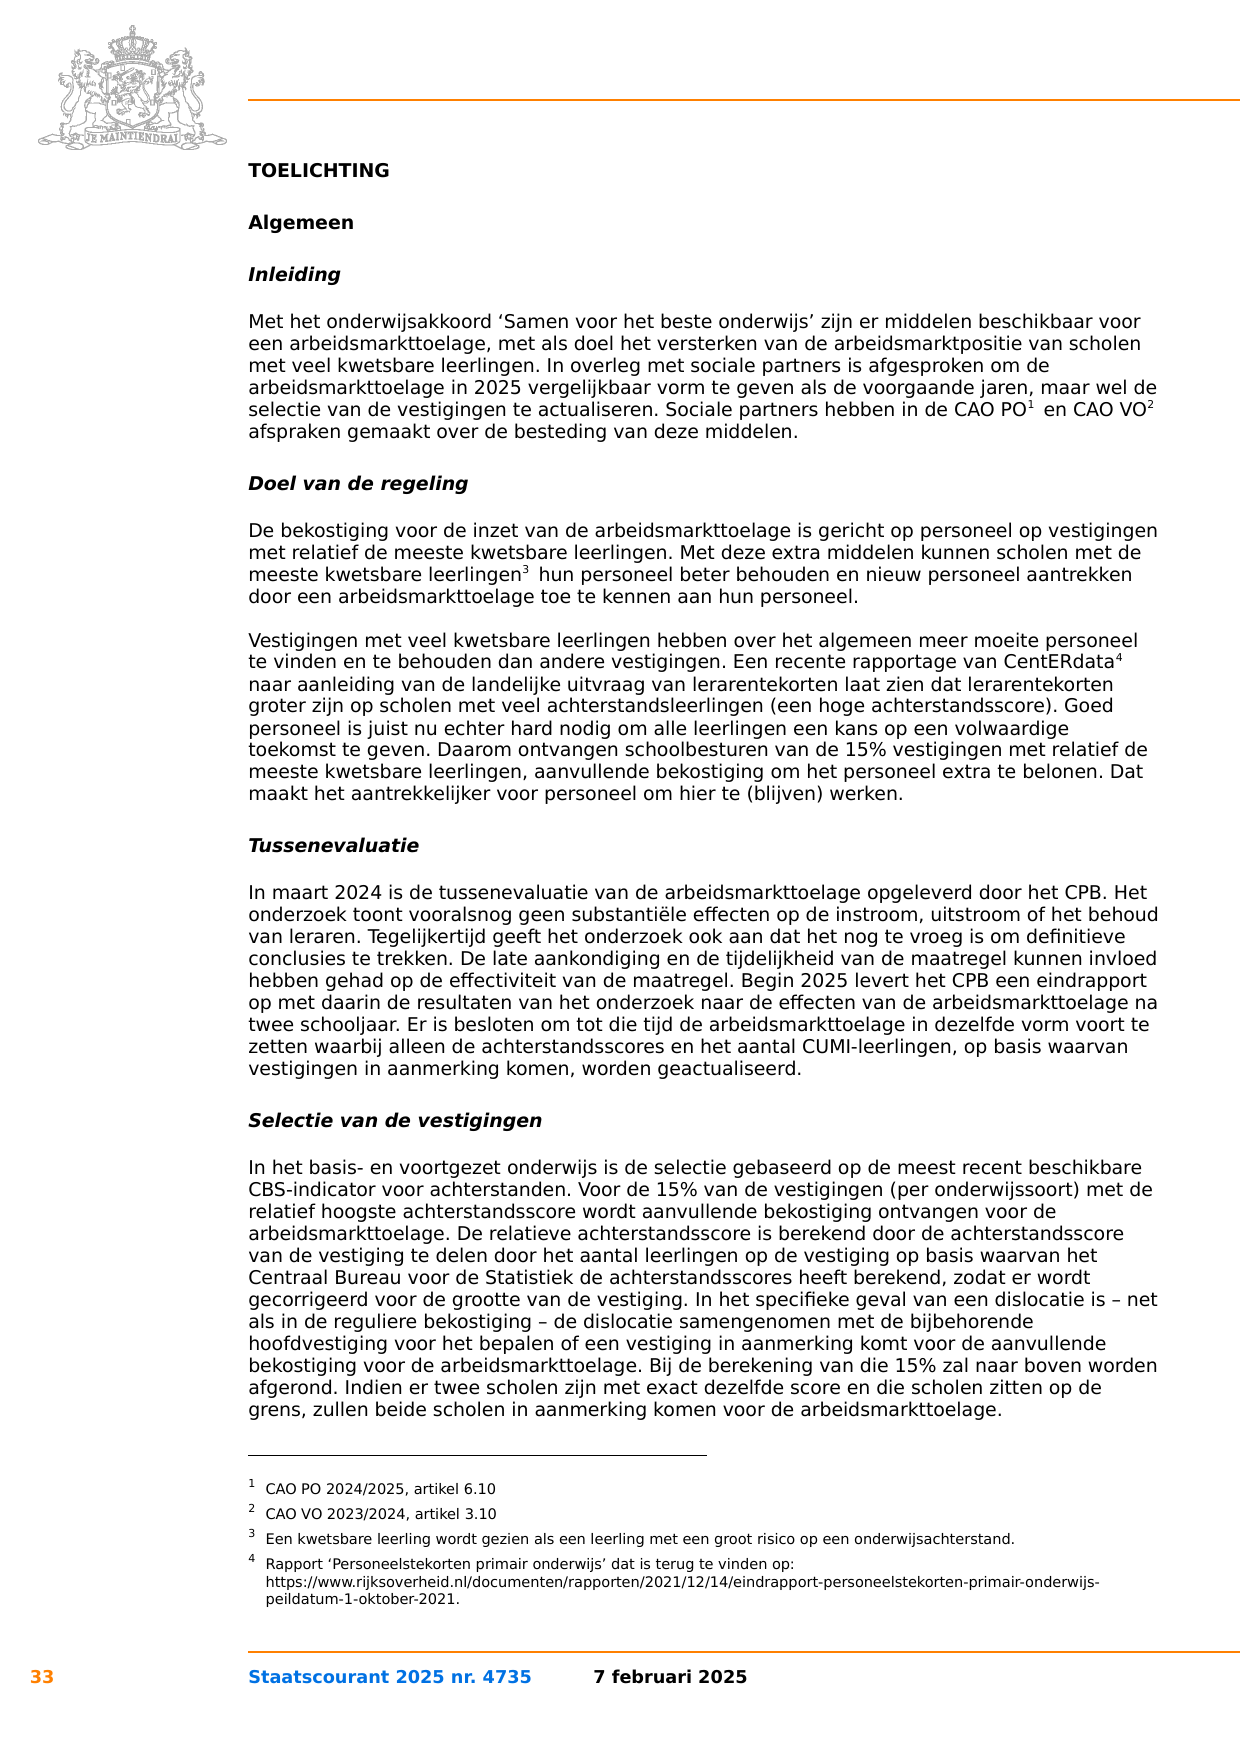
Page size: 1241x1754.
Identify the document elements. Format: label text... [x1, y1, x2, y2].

text Rapport ‘Personeelstekorten primair onderwijs’ dat is terug te vinden op: https://www.rijksoverheid.nl/documenten/rapporten/2021/12/14/eindrapport-personeelstekorten-primair-onderwijs-peildatum-1-oktober-2021. [248, 1552, 1163, 1608]
subtitle Algemeen [248, 212, 1163, 234]
text CAO VO 2023/2024, artikel 3.10 [248, 1502, 1163, 1524]
text Met het onderwijsakkoord ‘Samen voor het beste onderwijs’ zijn er middelen beschikbaar voor een arbeidsmarkttoelage, met als doel het versterken van de arbeidsmarktpositie van scholen met veel kwetsbare leerlingen. In overleg met sociale partners is afgesproken om de arbeidsmarkttoelage in 2025 vergelijkbaar vorm te geven als de voorgaande jaren, maar wel de selectie van de vestigingen te actualiseren. Sociale partners hebben in de CAO PO en CAO VO afspraken gemaakt over de besteding van deze middelen. [248, 311, 1163, 443]
text CAO PO 2024/2025, artikel 6.10 [248, 1477, 1163, 1499]
text Vestigingen met veel kwetsbare leerlingen hebben over het algemeen meer moeite personeel te vinden en te behouden dan andere vestigingen. Een recente rapportage van CentERdata naar aanleiding van de landelijke uitvraag van lerarentekorten laat zien dat lerarentekorten groter zijn op scholen met veel achterstandsleerlingen (een hoge achterstandsscore). Goed personeel is juist nu echter hard nodig om alle leerlingen een kans op een volwaardige toekomst te geven. Daarom ontvangen schoolbesturen van de 15% vestigingen met relatief de meeste kwetsbare leerlingen, aanvullende bekostiging om het personeel extra te belonen. Dat maakt het aantrekkelijker voor personeel om hier te (blijven) werken. [248, 629, 1163, 805]
subtitle TOELICHTING [248, 160, 1163, 182]
text De bekostiging voor de inzet van de arbeidsmarkttoelage is gericht op personeel op vestigingen met relatief de meeste kwetsbare leerlingen. Met deze extra middelen kunnen scholen met de meeste kwetsbare leerlingen hun personeel beter behouden en nieuw personeel aantrekken door een arbeidsmarkttoelage toe te kennen aan hun personeel. [248, 520, 1163, 608]
picture [38, 25, 227, 150]
subtitle Inleiding [248, 264, 1163, 286]
text In het basis- en voortgezet onderwijs is de selectie gebaseerd op de meest recent beschikbare CBS-indicator voor achterstanden. Voor de 15% van de vestigingen (per onderwijssoort) met de relatief hoogste achterstandsscore wordt aanvullende bekostiging ontvangen voor de arbeidsmarkttoelage. De relatieve achterstandsscore is berekend door de achterstandsscore van de vestiging te delen door het aantal leerlingen op de vestiging op basis waarvan het Centraal Bureau voor de Statistiek de achterstandsscores heeft berekend, zodat er wordt gecorrigeerd voor de grootte van de vestiging. In het specifieke geval van een dislocatie is – net als in de reguliere bekostiging – de dislocatie samengenomen met de bijbehorende hoofdvestiging voor het bepalen of een vestiging in aanmerking komt voor de aanvullende bekostiging voor de arbeidsmarkttoelage. Bij de berekening van die 15% zal naar boven worden afgerond. Indien er twee scholen zijn met exact dezelfde score en die scholen zitten op de grens, zullen beide scholen in aanmerking komen voor de arbeidsmarkttoelage. [248, 1157, 1163, 1421]
text In maart 2024 is de tussenevaluatie van de arbeidsmarkttoelage opgeleverd door het CPB. Het onderzoek toont vooralsnog geen substantiële effecten op de instroom, uitstroom of het behoud van leraren. Tegelijkertijd geeft het onderzoek ook aan dat het nog te vroeg is om definitieve conclusies te trekken. De late aankondiging en de tijdelijkheid van de maatregel kunnen invloed hebben gehad op de effectiviteit van de maatregel. Begin 2025 levert het CPB een eindrapport op met daarin de resultaten van het onderzoek naar de effecten van de arbeidsmarkttoelage na twee schooljaar. Er is besloten om tot die tijd de arbeidsmarkttoelage in dezelfde vorm voort te zetten waarbij alleen de achterstandsscores en het aantal CUMI-leerlingen, op basis waarvan vestigingen in aanmerking komen, worden geactualiseerd. [248, 882, 1163, 1080]
text Een kwetsbare leerling wordt gezien als een leerling met een groot risico op een onderwijsachterstand. [248, 1527, 1163, 1549]
subtitle Doel van de regeling [248, 473, 1163, 495]
subtitle Tussenevaluatie [248, 835, 1163, 857]
subtitle Selectie van de vestigingen [248, 1110, 1163, 1132]
